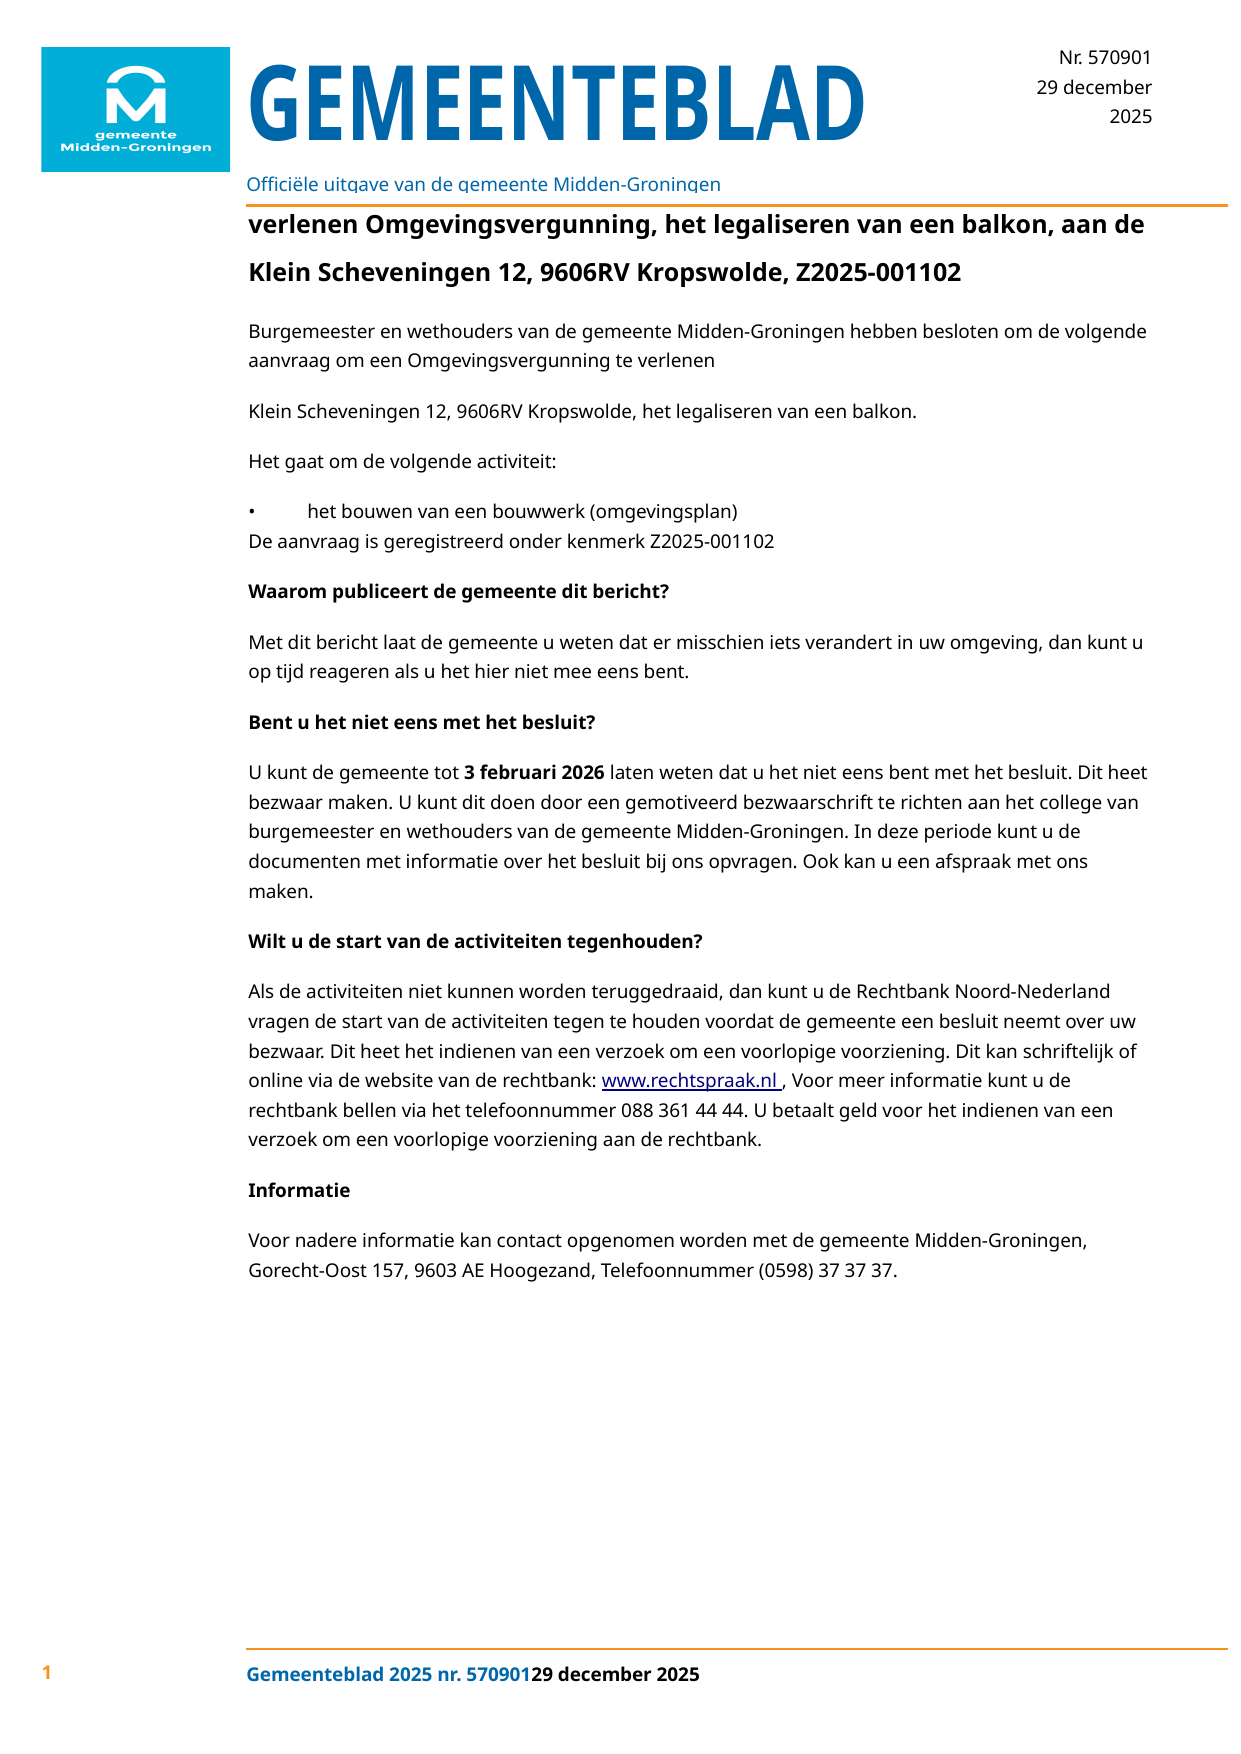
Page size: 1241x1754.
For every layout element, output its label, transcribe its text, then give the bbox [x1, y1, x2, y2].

text De aanvraag is geregistreerd onder kenmerk Z2025-001102 [248, 528, 1152, 554]
text Klein Scheveningen 12, 9606RV Kropswolde, het legaliseren van een balkon. [248, 398, 1152, 424]
text Voor nadere informatie kan contact opgenomen worden met de gemeente Midden-Groningen, Gorecht-Oost 157, 9603 AE Hoogezand, Telefoonnummer (0598) 37 37 37. [248, 1227, 1152, 1283]
text Wilt u de start van de activiteiten tegenhouden? [248, 928, 1152, 954]
picture [108, 66, 164, 82]
text Waarom publiceert de gemeente dit bericht? [248, 579, 1152, 604]
list het bouwen van een bouwwerk (omgevingsplan) [248, 499, 1152, 524]
picture [107, 89, 165, 122]
text Het gaat om de volgende activiteit: [248, 448, 1152, 474]
text Met dit bericht laat de gemeente u weten dat er misschien iets verandert in uw omgeving, dan kunt u op tijd reageren als u het hier niet mee eens bent. [248, 629, 1152, 684]
picture [184, 146, 190, 153]
text Als de activiteiten niet kunnen worden teruggedraaid, dan kunt u de Rechtbank Noord-Nederland vragen de start van de activiteiten tegen te houden voordat de gemeente een besluit neemt over uw bezwaar. Dit heet het indienen van een verzoek om een voorlopige voorziening. Dit kan schriftelijk of online via de website van de rechtbank: www.rechtspraak.nl , Voor meer informatie kunt u de rechtbank bellen via het telefoonnummer 088 361 44 44. U betaalt geld voor het indienen van een verzoek om een voorlopige voorziening aan de rechtbank. [248, 979, 1152, 1152]
text Burgemeester en wethouders van de gemeente Midden-Groningen hebben besloten om de volgende aanvraag om een Omgevingsvergunning te verlenen [248, 318, 1152, 373]
text Informatie [248, 1177, 1152, 1203]
text verlenen Omgevingsvergunning, het legaliseren van een balkon, aan de Klein Scheveningen 12, 9606RV Kropswolde, Z2025-001102 [248, 207, 1152, 288]
text U kunt de gemeente tot 3 februari 2026 laten weten dat u het niet eens bent met het besluit. Dit heet bezwaar maken. U kunt dit doen door een gemotiveerd bezwaarschrift te richten aan het college van burgemeester en wethouders van de gemeente Midden-Groningen. In deze periode kunt u de documenten met informatie over het besluit bij ons opvragen. Ook kan u een afspraak met ons maken. [248, 759, 1152, 904]
text Bent u het niet eens met het besluit? [248, 709, 1152, 735]
